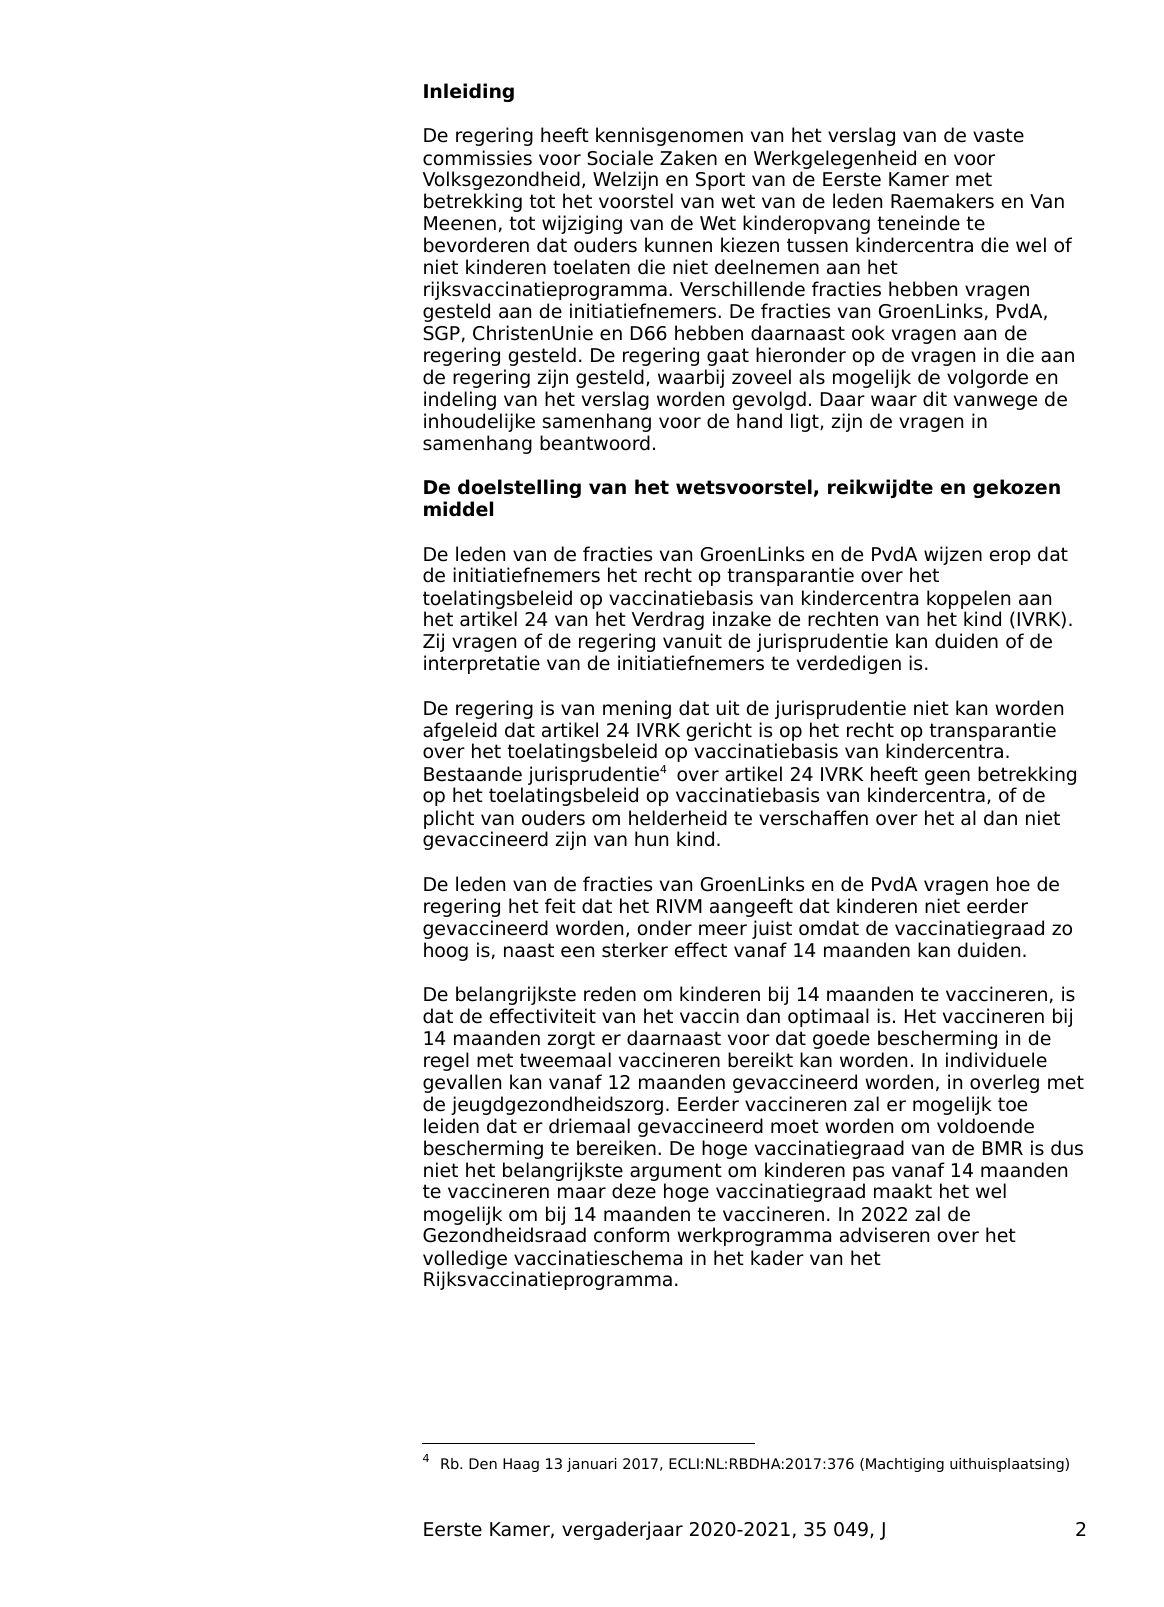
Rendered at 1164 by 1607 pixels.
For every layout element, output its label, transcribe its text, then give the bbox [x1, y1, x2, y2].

text De regering heeft kennisgenomen van het verslag van de vaste commissies voor Sociale Zaken en Werkgelegenheid en voor Volksgezondheid, Welzijn en Sport van de Eerste Kamer met betrekking tot het voorstel van wet van de leden Raemakers en Van Meenen, tot wijziging van de Wet kinderopvang teneinde te bevorderen dat ouders kunnen kiezen tussen kindercentra die wel of niet kinderen toelaten die niet deelnemen aan het rijksvaccinatieprogramma. Verschillende fracties hebben vragen gesteld aan de initiatiefnemers. De fracties van GroenLinks, PvdA, SGP, ChristenUnie en D66 hebben daarnaast ook vragen aan de regering gesteld. De regering gaat hieronder op de vragen in die aan de regering zijn gesteld, waarbij zoveel als mogelijk de volgorde en indeling van het verslag worden gevolgd. Daar waar dit vanwege de inhoudelijke samenhang voor de hand ligt, zijn de vragen in samenhang beantwoord. [422, 125, 1087, 455]
subtitle Inleiding [422, 81, 1087, 103]
subtitle De doelstelling van het wetsvoorstel, reikwijdte en gekozen middel [422, 477, 1087, 521]
text De leden van de fracties van GroenLinks en de PvdA vragen hoe de regering het feit dat het RIVM aangeeft dat kinderen niet eerder gevaccineerd worden, onder meer juist omdat de vaccinatiegraad zo hoog is, naast een sterker effect vanaf 14 maanden kan duiden. [422, 873, 1087, 961]
text Rb. Den Haag 13 januari 2017, ECLI:NL:RBDHA:2017:376 (Machtiging uithuisplaatsing) [422, 1452, 1087, 1474]
text De belangrijkste reden om kinderen bij 14 maanden te vaccineren, is dat de effectiviteit van het vaccin dan optimaal is. Het vaccineren bij 14 maanden zorgt er daarnaast voor dat goede bescherming in de regel met tweemaal vaccineren bereikt kan worden. In individuele gevallen kan vanaf 12 maanden gevaccineerd worden, in overleg met de jeugdgezondheidszorg. Eerder vaccineren zal er mogelijk toe leiden dat er driemaal gevaccineerd moet worden om voldoende bescherming te bereiken. De hoge vaccinatiegraad van de BMR is dus niet het belangrijkste argument om kinderen pas vanaf 14 maanden te vaccineren maar deze hoge vaccinatiegraad maakt het wel mogelijk om bij 14 maanden te vaccineren. In 2022 zal de Gezondheidsraad conform werkprogramma adviseren over het volledige vaccinatieschema in het kader van het Rijksvaccinatieprogramma. [422, 984, 1087, 1291]
text De leden van de fracties van GroenLinks en de PvdA wijzen erop dat de initiatiefnemers het recht op transparantie over het toelatingsbeleid op vaccinatiebasis van kindercentra koppelen aan het artikel 24 van het Verdrag inzake de rechten van het kind (IVRK). Zij vragen of de regering vanuit de jurisprudentie kan duiden of de interpretatie van de initiatiefnemers te verdedigen is. [422, 543, 1087, 675]
text De regering is van mening dat uit de jurisprudentie niet kan worden afgeleid dat artikel 24 IVRK gericht is op het recht op transparantie over het toelatingsbeleid op vaccinatiebasis van kindercentra. Bestaande jurisprudentie over artikel 24 IVRK heeft geen betrekking op het toelatingsbeleid op vaccinatiebasis van kindercentra, of de plicht van ouders om helderheid te verschaffen over het al dan niet gevaccineerd zijn van hun kind. [422, 697, 1087, 851]
